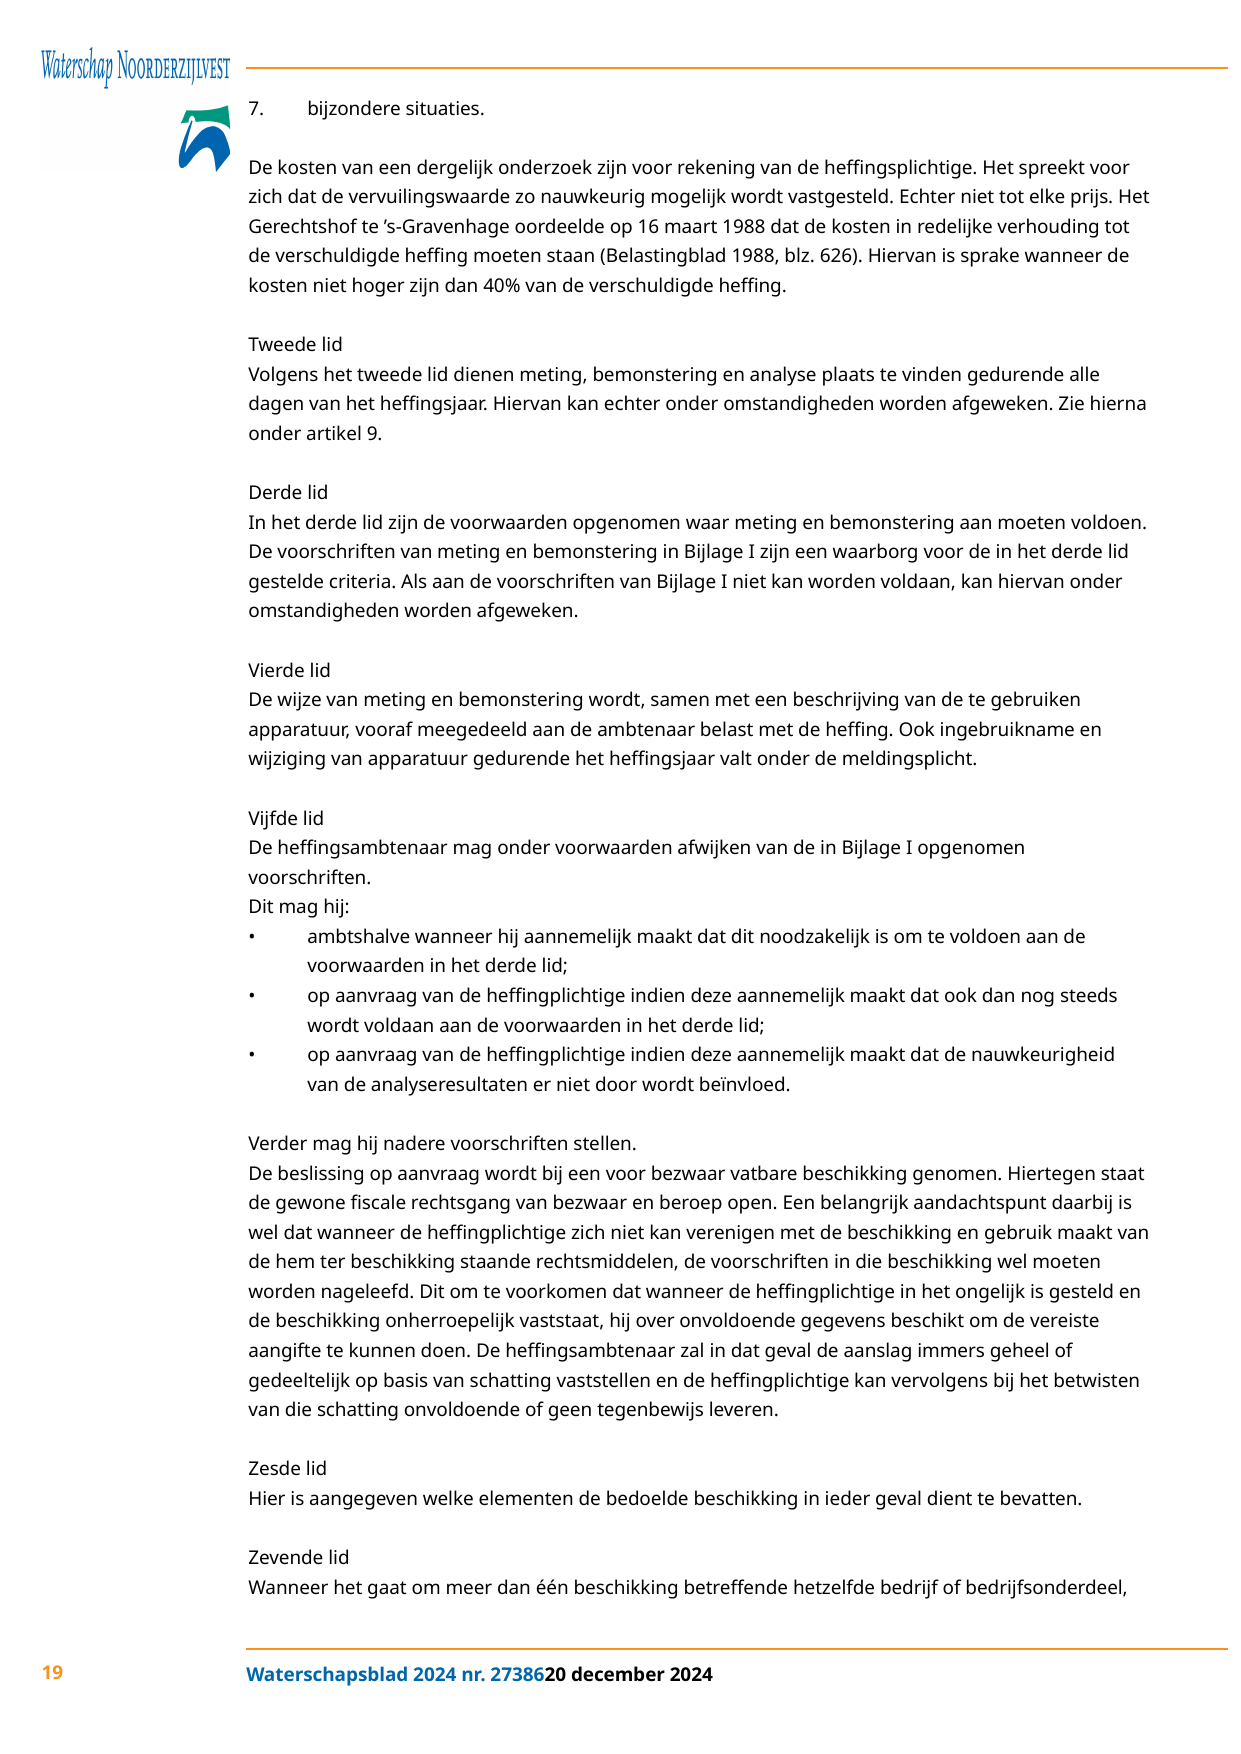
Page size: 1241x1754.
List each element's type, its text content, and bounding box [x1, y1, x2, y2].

text De wijze van meting en bemonstering wordt, samen met een beschrijving van de te gebruiken apparatuur, vooraf meegedeeld aan de ambtenaar belast met de heffing. Ook ingebruikname en wijziging van apparatuur gedurende het heffingsjaar valt onder de meldingsplicht. [248, 686, 1152, 771]
text Derde lid [248, 479, 1152, 505]
list op aanvraag van de heffingplichtige indien deze aannemelijk maakt dat ook dan nog steeds wordt voldaan aan de voorwaarden in het derde lid; [248, 982, 1152, 1038]
text Dit mag hij: [248, 893, 1152, 919]
text De beslissing op aanvraag wordt bij een voor bezwaar vatbare beschikking genomen. Hiertegen staat de gewone fiscale rechtsgang van bezwaar en beroep open. Een belangrijk aandachtspunt daarbij is wel dat wanneer de heffingplichtige zich niet kan verenigen met de beschikking en gebruik maakt van de hem ter beschikking staande rechtsmiddelen, de voorschriften in die beschikking wel moeten worden nageleefd. Dit om te voorkomen dat wanneer de heffingplichtige in het ongelijk is gesteld en de beschikking onherroepelijk vaststaat, hij over onvoldoende gegevens beschikt om de vereiste aangifte te kunnen doen. De heffingsambtenaar zal in dat geval de aanslag immers geheel of gedeeltelijk op basis van schatting vaststellen en de heffingplichtige kan vervolgens bij het betwisten van die schatting onvoldoende of geen tegenbewijs leveren. [248, 1160, 1152, 1422]
text De kosten van een dergelijk onderzoek zijn voor rekening van de heffingsplichtige. Het spreekt voor zich dat de vervuilingswaarde zo nauwkeurig mogelijk wordt vastgesteld. Echter niet tot elke prijs. Het Gerechtshof te ’s-Gravenhage oordeelde op 16 maart 1988 dat de kosten in redelijke verhouding tot de verschuldigde heffing moeten staan (Belastingblad 1988, blz. 626). Hiervan is sprake wanneer de kosten niet hoger zijn dan 40% van de verschuldigde heffing. [248, 154, 1152, 298]
text De heffingsambtenaar mag onder voorwaarden afwijken van de in Bijlage I opgenomen [248, 834, 1152, 860]
list ambtshalve wanneer hij aannemelijk maakt dat dit noodzakelijk is om te voldoen aan de voorwaarden in het derde lid; [248, 923, 1152, 978]
text Verder mag hij nadere voorschriften stellen. [248, 1130, 1152, 1156]
text Wanneer het gaat om meer dan één beschikking betreffende hetzelfde bedrijf of bedrijfsonderdeel, [248, 1574, 1152, 1600]
text Vierde lid [248, 657, 1152, 683]
text omstandigheden worden afgeweken. [248, 598, 1152, 623]
list bijzondere situaties. [248, 95, 1152, 121]
picture [41, 47, 231, 172]
text In het derde lid zijn de voorwaarden opgenomen waar meting en bemonstering aan moeten voldoen. De voorschriften van meting en bemonstering in Bijlage I zijn een waarborg voor de in het derde lid gestelde criteria. Als aan de voorschriften van Bijlage I niet kan worden voldaan, kan hiervan onder [248, 509, 1152, 594]
text Hier is aangegeven welke elementen de bedoelde beschikking in ieder geval dient te bevatten. [248, 1485, 1152, 1511]
text Zevende lid [248, 1544, 1152, 1570]
text Vijfde lid [248, 805, 1152, 831]
text Tweede lid [248, 331, 1152, 357]
text voorschriften. [248, 864, 1152, 890]
text Volgens het tweede lid dienen meting, bemonstering en analyse plaats te vinden gedurende alle dagen van het heffingsjaar. Hiervan kan echter onder omstandigheden worden afgeweken. Zie hierna onder artikel 9. [248, 361, 1152, 446]
list op aanvraag van de heffingplichtige indien deze aannemelijk maakt dat de nauwkeurigheid van de analyseresultaten er niet door wordt beïnvloed. [248, 1041, 1152, 1097]
text Zesde lid [248, 1456, 1152, 1481]
